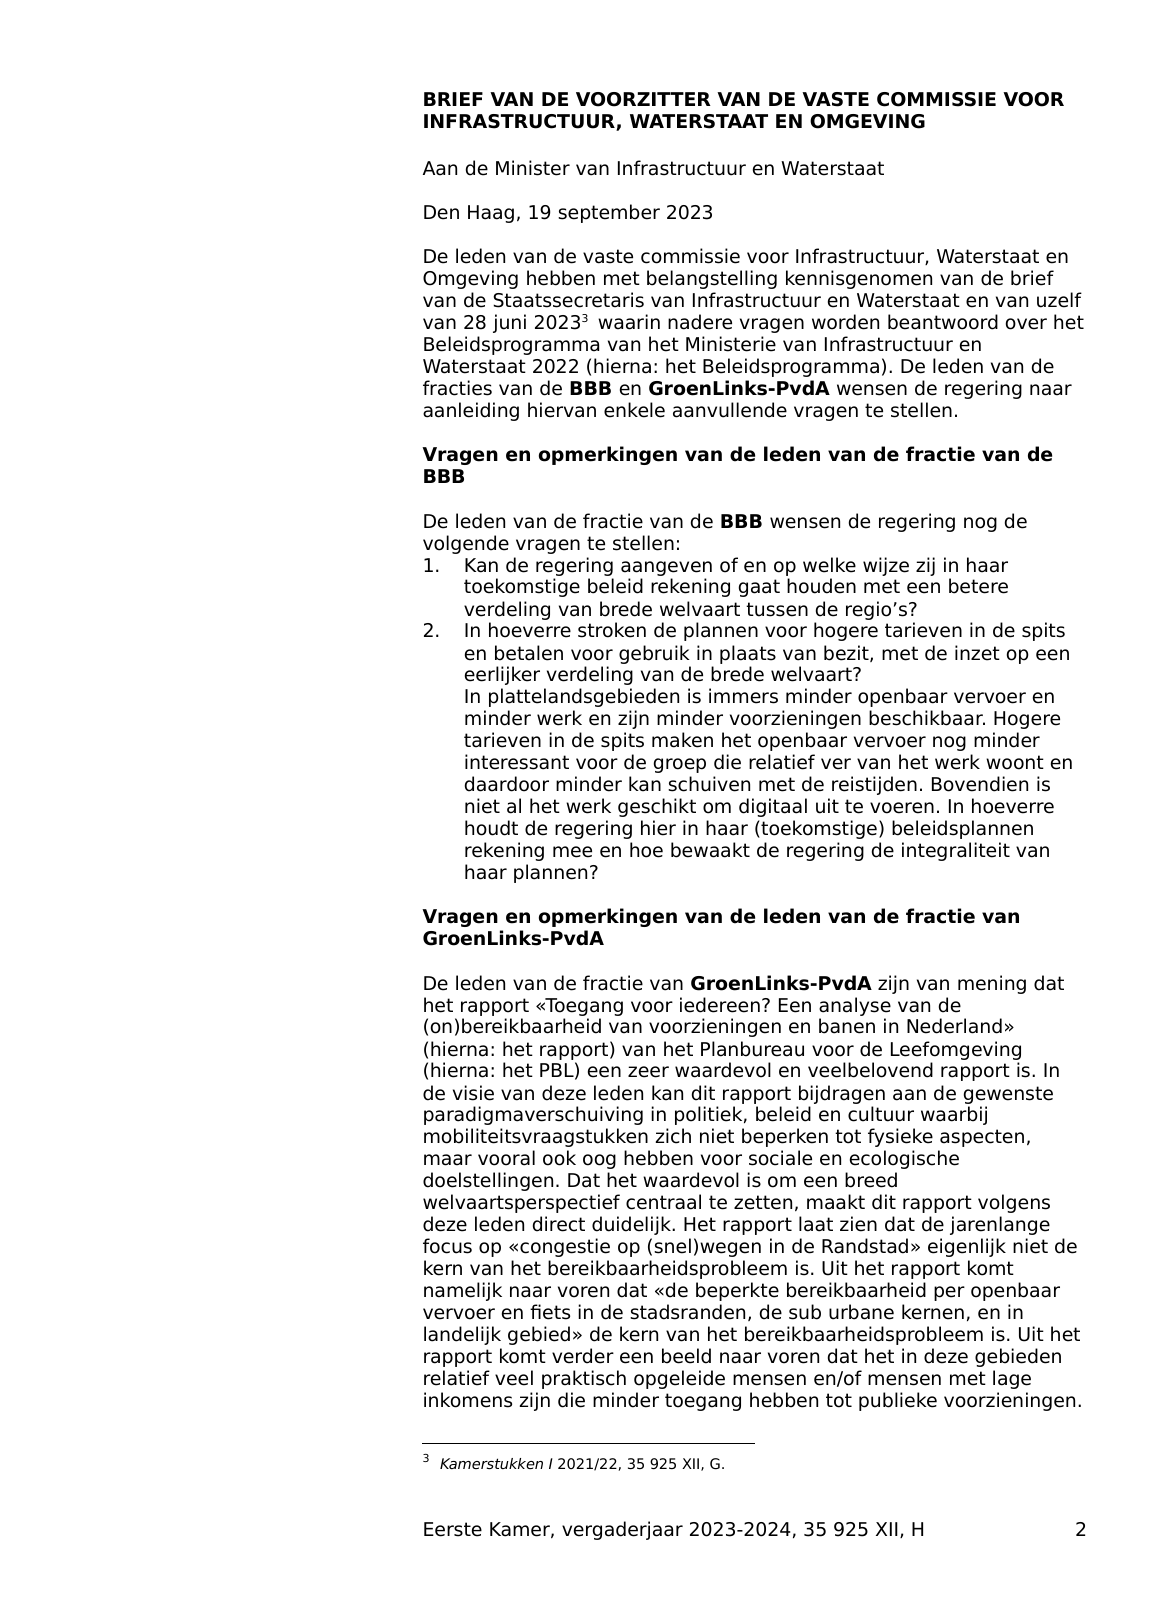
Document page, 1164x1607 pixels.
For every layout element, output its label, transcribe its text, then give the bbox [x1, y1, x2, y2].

text 2. In hoeverre stroken de plannen voor hogere tarieven in de spits en betalen voor gebruik in plaats van bezit, met de inzet op een eerlijker verdeling van de brede welvaart? [422, 620, 1087, 686]
text 1. Kan de regering aangeven of en op welke wijze zij in haar toekomstige beleid rekening gaat houden met een betere verdeling van brede welvaart tussen de regio’s? [422, 554, 1087, 620]
text De leden van de fractie van GroenLinks-PvdA zijn van mening dat het rapport «Toegang voor iedereen? Een analyse van de (on)bereikbaarheid van voorzieningen en banen in Nederland» (hierna: het rapport) van het Planbureau voor de Leefomgeving (hierna: het PBL) een zeer waardevol en veelbelovend rapport is. In de visie van deze leden kan dit rapport bijdragen aan de gewenste paradigmaverschuiving in politiek, beleid en cultuur waarbij mobiliteitsvraagstukken zich niet beperken tot fysieke aspecten, maar vooral ook oog hebben voor sociale en ecologische doelstellingen. Dat het waardevol is om een breed welvaartsperspectief centraal te zetten, maakt dit rapport volgens deze leden direct duidelijk. Het rapport laat zien dat de jarenlange focus op «congestie op (snel)wegen in de Randstad» eigenlijk niet de kern van het bereikbaarheidsprobleem is. Uit het rapport komt namelijk naar voren dat «de beperkte bereikbaarheid per openbaar vervoer en fiets in de stadsranden, de sub urbane kernen, en in landelijk gebied» de kern van het bereikbaarheidsprobleem is. Uit het rapport komt verder een beeld naar voren dat het in deze gebieden relatief veel praktisch opgeleide mensen en/of mensen met lage inkomens zijn die minder toegang hebben tot publieke voorzieningen. [422, 972, 1087, 1412]
subtitle Vragen en opmerkingen van de leden van de fractie van de BBB [422, 444, 1087, 488]
text De leden van de fractie van de BBB wensen de regering nog de volgende vragen te stellen: [422, 511, 1087, 554]
text In plattelandsgebieden is immers minder openbaar vervoer en minder werk en zijn minder voorzieningen beschikbaar. Hogere tarieven in de spits maken het openbaar vervoer nog minder interessant voor de groep die relatief ver van het werk woont en daardoor minder kan schuiven met de reistijden. Bovendien is niet al het werk geschikt om digitaal uit te voeren. In hoeverre houdt de regering hier in haar (toekomstige) beleidsplannen rekening mee en hoe bewaakt de regering de integraliteit van haar plannen? [464, 686, 1087, 884]
text De leden van de vaste commissie voor Infrastructuur, Waterstaat en Omgeving hebben met belangstelling kennisgenomen van de brief van de Staatssecretaris van Infrastructuur en Waterstaat en van uzelf van 28 juni 2023 waarin nadere vragen worden beantwoord over het Beleidsprogramma van het Ministerie van Infrastructuur en Waterstaat 2022 (hierna: het Beleidsprogramma). De leden van de fracties van de BBB en GroenLinks-PvdA wensen de regering naar aanleiding hiervan enkele aanvullende vragen te stellen. [422, 246, 1087, 422]
text Den Haag, 19 september 2023 [422, 202, 1087, 224]
text Aan de Minister van Infrastructuur en Waterstaat [422, 158, 1087, 180]
text Kamerstukken I 2021/22, 35 925 XII, G. [422, 1452, 1087, 1474]
subtitle Vragen en opmerkingen van de leden van de fractie van GroenLinks-PvdA [422, 906, 1087, 950]
subtitle BRIEF VAN DE VOORZITTER VAN DE VASTE COMMISSIE VOOR INFRASTRUCTUUR, WATERSTAAT EN OMGEVING [422, 89, 1087, 133]
